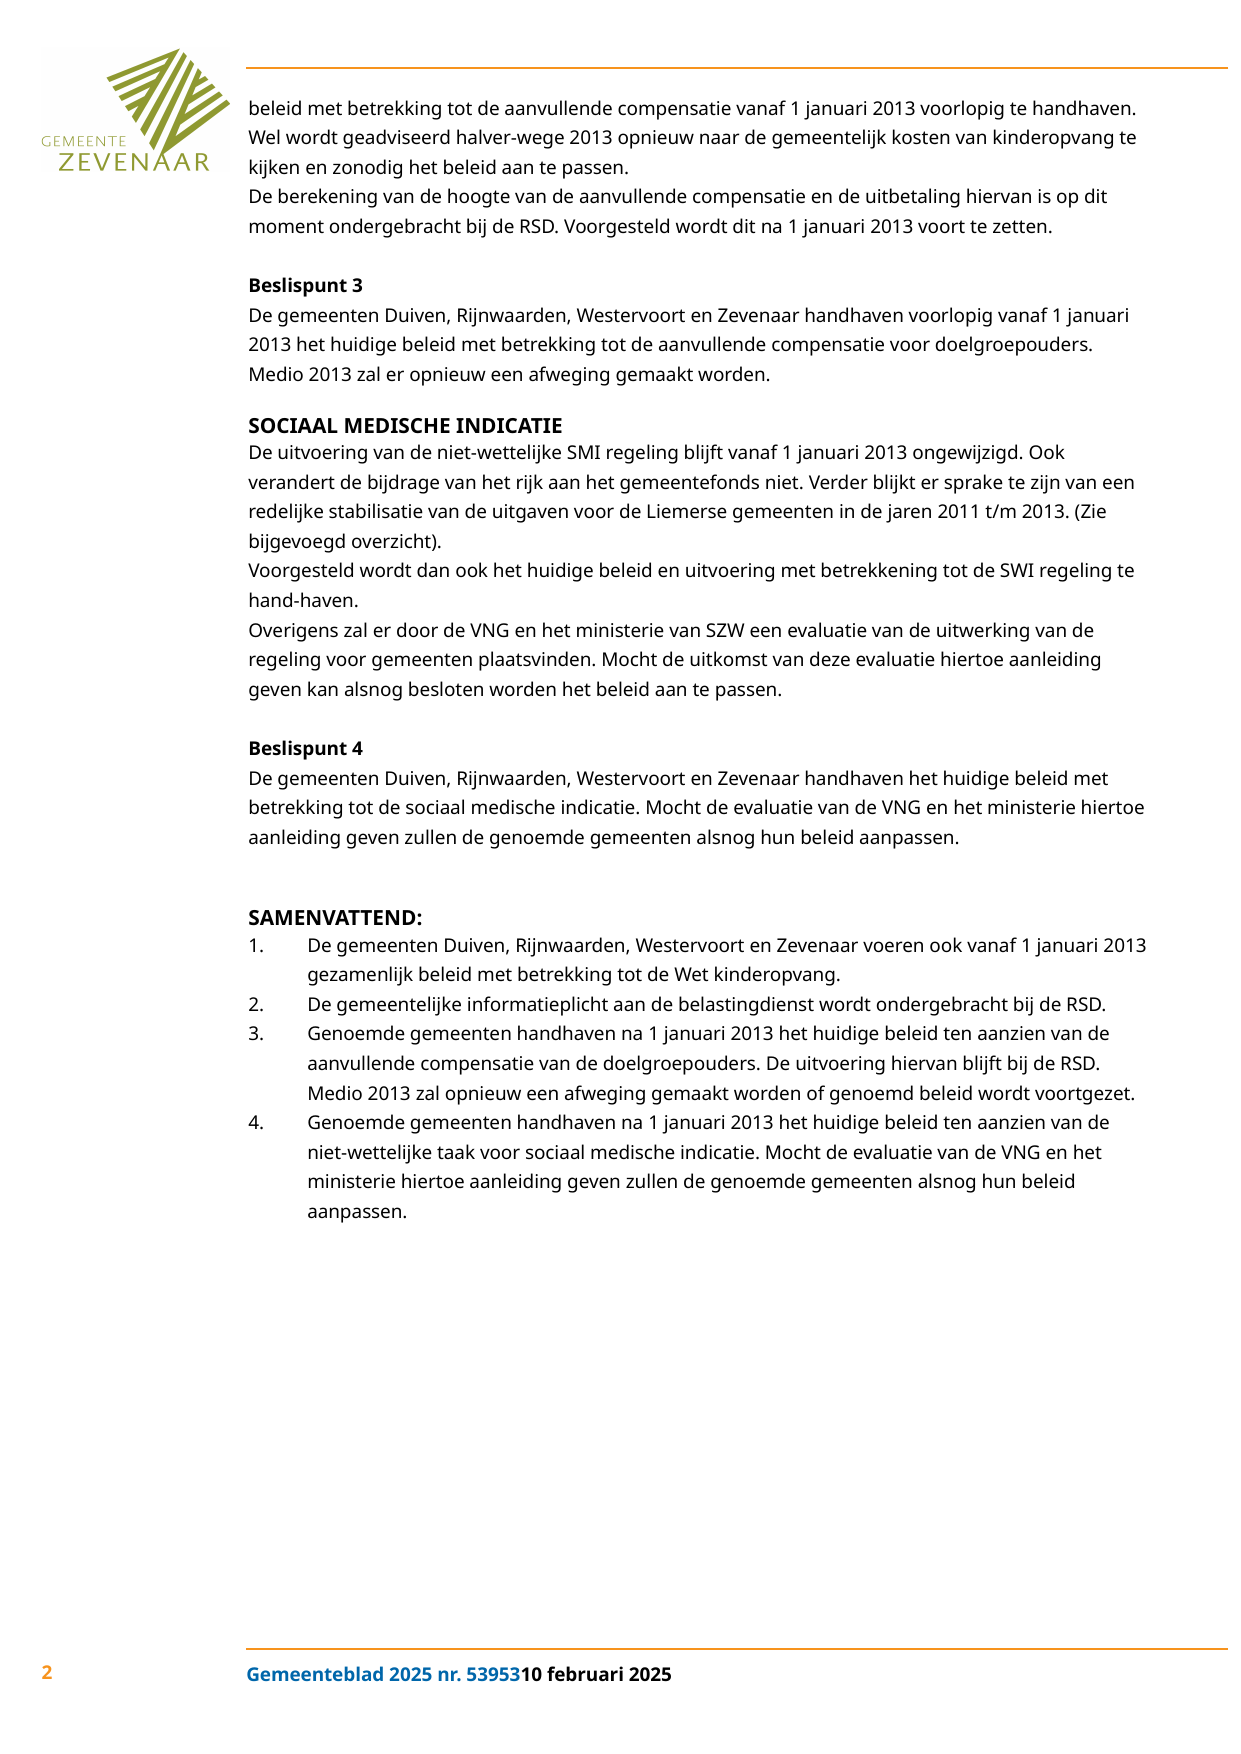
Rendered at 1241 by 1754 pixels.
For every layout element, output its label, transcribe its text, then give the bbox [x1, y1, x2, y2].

text Overigens zal er door de VNG en het ministerie van SZW een evaluatie van de uitwerking van de regeling voor gemeenten plaatsvinden. Mocht de uitkomst van deze evaluatie hiertoe aanleiding geven kan alsnog besloten worden het beleid aan te passen. [248, 617, 1152, 702]
list De gemeentelijke informatieplicht aan de belastingdienst wordt ondergebracht bij de RSD. [248, 991, 1152, 1017]
table_header De gemeenten Duiven, Rijnwaarden, Westervoort en Zevenaar handhaven voorlopig vanaf 1 januari 2013 het huidige beleid met betrekking tot de aanvullende compensatie voor doelgroepouders. Medio 2013 zal er opnieuw een afweging gemaakt worden. [248, 302, 1152, 387]
table_header De gemeenten Duiven, Rijnwaarden, Westervoort en Zevenaar handhaven het huidige beleid met betrekking tot de sociaal medische indicatie. Mocht de evaluatie van de VNG en het ministerie hiertoe aanleiding geven zullen de genoemde gemeenten alsnog hun beleid aanpassen. [248, 765, 1152, 850]
text De berekening van de hoogte van de aanvullende compensatie en de uitbetaling hiervan is op dit moment ondergebracht bij de RSD. Voorgesteld wordt dit na 1 januari 2013 voort te zetten. [248, 183, 1152, 239]
text SAMENVATTEND: [248, 903, 1152, 932]
text Voorgesteld wordt dan ook het huidige beleid en uitvoering met betrekkening tot de SWI regeling te hand-haven. [248, 558, 1152, 613]
picture [41, 47, 231, 172]
list De gemeenten Duiven, Rijnwaarden, Westervoort en Zevenaar voeren ook vanaf 1 januari 2013 gezamenlijk beleid met betrekking tot de Wet kinderopvang. [248, 932, 1152, 987]
text De uitvoering van de niet-wettelijke SMI regeling blijft vanaf 1 januari 2013 ongewijzigd. Ook verandert de bijdrage van het rijk aan het gemeentefonds niet. Verder blijkt er sprake te zijn van een redelijke stabilisatie van de uitgaven voor de Liemerse gemeenten in de jaren 2011 t/m 2013. (Zie bijgevoegd overzicht). [248, 439, 1152, 554]
list Genoemde gemeenten handhaven na 1 januari 2013 het huidige beleid ten aanzien van de niet-wettelijke taak voor sociaal medische indicatie. Mocht de evaluatie van de VNG en het ministerie hiertoe aanleiding geven zullen de genoemde gemeenten alsnog hun beleid aanpassen. [248, 1109, 1152, 1224]
text SOCIAAL MEDISCHE INDICATIE [248, 411, 1152, 439]
text beleid met betrekking tot de aanvullende compensatie vanaf 1 januari 2013 voorlopig te handhaven. Wel wordt geadviseerd halver-wege 2013 opnieuw naar de gemeentelijk kosten van kinderopvang te kijken en zonodig het beleid aan te passen. [248, 95, 1152, 180]
list Medio 2013 zal opnieuw een afweging gemaakt worden of genoemd beleid wordt voortgezet. [248, 1080, 1152, 1106]
text Beslispunt 3 [248, 272, 1152, 298]
list Genoemde gemeenten handhaven na 1 januari 2013 het huidige beleid ten aanzien van de aanvullende compensatie van de doelgroepouders. De uitvoering hiervan blijft bij de RSD. [248, 1021, 1152, 1076]
text Beslispunt 4 [248, 735, 1152, 761]
